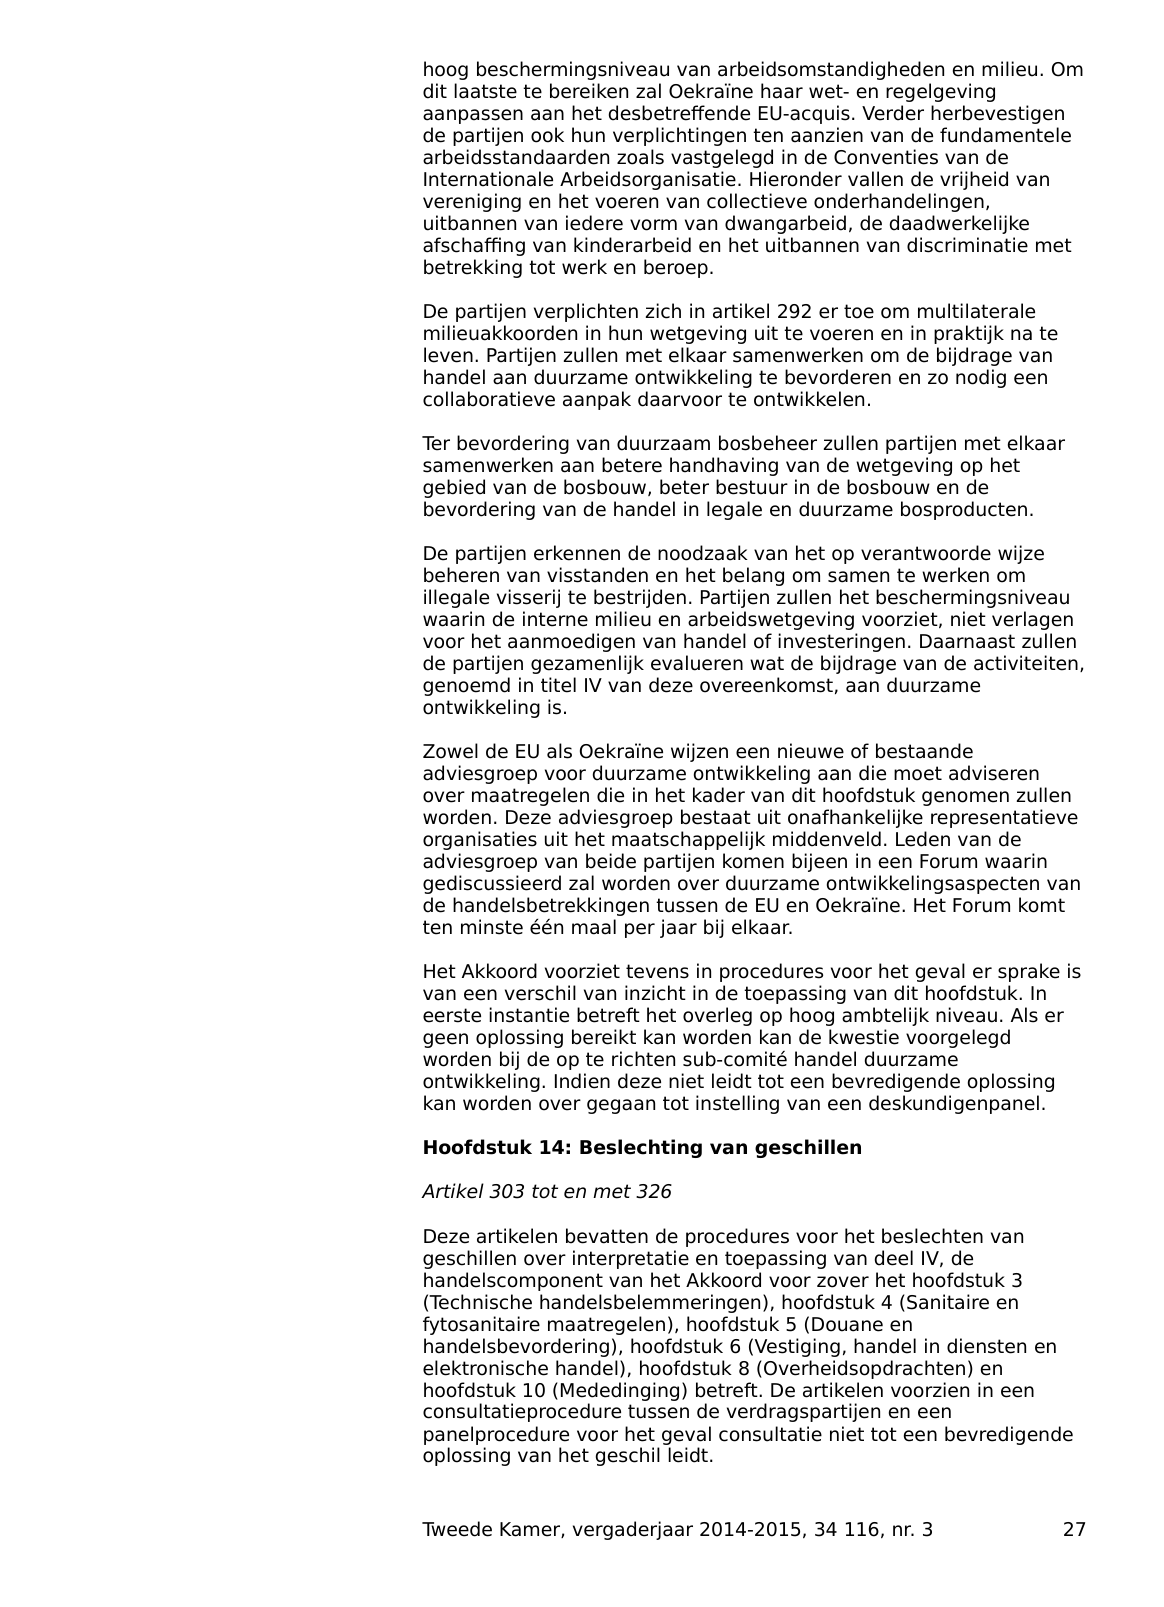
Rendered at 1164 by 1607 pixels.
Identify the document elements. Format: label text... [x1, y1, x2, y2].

subtitle Hoofdstuk 14: Beslechting van geschillen [422, 1137, 1087, 1159]
text De partijen verplichten zich in artikel 292 er toe om multilaterale milieuakkoorden in hun wetgeving uit te voeren en in praktijk na te leven. Partijen zullen met elkaar samenwerken om de bijdrage van handel aan duurzame ontwikkeling te bevorderen en zo nodig een collaboratieve aanpak daarvoor te ontwikkelen. [422, 301, 1087, 411]
text Deze artikelen bevatten de procedures voor het beslechten van geschillen over interpretatie en toepassing van deel IV, de handelscomponent van het Akkoord voor zover het hoofdstuk 3 (Technische handelsbelemmeringen), hoofdstuk 4 (Sanitaire en fytosanitaire maatregelen), hoofdstuk 5 (Douane en handelsbevordering), hoofdstuk 6 (Vestiging, handel in diensten en elektronische handel), hoofdstuk 8 (Overheidsopdrachten) en hoofdstuk 10 (Mededinging) betreft. De artikelen voorzien in een consultatieprocedure tussen de verdragspartijen en een panelprocedure voor het geval consultatie niet tot een bevredigende oplossing van het geschil leidt. [422, 1226, 1087, 1467]
text De partijen erkennen de noodzaak van het op verantwoorde wijze beheren van visstanden en het belang om samen te werken om illegale visserij te bestrijden. Partijen zullen het beschermingsniveau waarin de interne milieu en arbeidswetgeving voorziet, niet verlagen voor het aanmoedigen van handel of investeringen. Daarnaast zullen de partijen gezamenlijk evalueren wat de bijdrage van de activiteiten, genoemd in titel IV van deze overeenkomst, aan duurzame ontwikkeling is. [422, 543, 1087, 719]
text hoog beschermingsniveau van arbeidsomstandigheden en milieu. Om dit laatste te bereiken zal Oekraïne haar wet- en regelgeving aanpassen aan het desbetreffende EU-acquis. Verder herbevestigen de partijen ook hun verplichtingen ten aanzien van de fundamentele arbeidsstandaarden zoals vastgelegd in de Conventies van de Internationale Arbeidsorganisatie. Hieronder vallen de vrijheid van vereniging en het voeren van collectieve onderhandelingen, uitbannen van iedere vorm van dwangarbeid, de daadwerkelijke afschaffing van kinderarbeid en het uitbannen van discriminatie met betrekking tot werk en beroep. [422, 59, 1087, 279]
text Het Akkoord voorziet tevens in procedures voor het geval er sprake is van een verschil van inzicht in de toepassing van dit hoofdstuk. In eerste instantie betreft het overleg op hoog ambtelijk niveau. Als er geen oplossing bereikt kan worden kan de kwestie voorgelegd worden bij de op te richten sub-comité handel duurzame ontwikkeling. Indien deze niet leidt tot een bevredigende oplossing kan worden over gegaan tot instelling van een deskundigenpanel. [422, 961, 1087, 1115]
text Zowel de EU als Oekraïne wijzen een nieuwe of bestaande adviesgroep voor duurzame ontwikkeling aan die moet adviseren over maatregelen die in het kader van dit hoofdstuk genomen zullen worden. Deze adviesgroep bestaat uit onafhankelijke representatieve organisaties uit het maatschappelijk middenveld. Leden van de adviesgroep van beide partijen komen bijeen in een Forum waarin gediscussieerd zal worden over duurzame ontwikkelingsaspecten van de handelsbetrekkingen tussen de EU en Oekraïne. Het Forum komt ten minste één maal per jaar bij elkaar. [422, 741, 1087, 939]
text Ter bevordering van duurzaam bosbeheer zullen partijen met elkaar samenwerken aan betere handhaving van de wetgeving op het gebied van de bosbouw, beter bestuur in de bosbouw en de bevordering van de handel in legale en duurzame bosproducten. [422, 433, 1087, 521]
subtitle Artikel 303 tot en met 326 [422, 1181, 1087, 1203]
